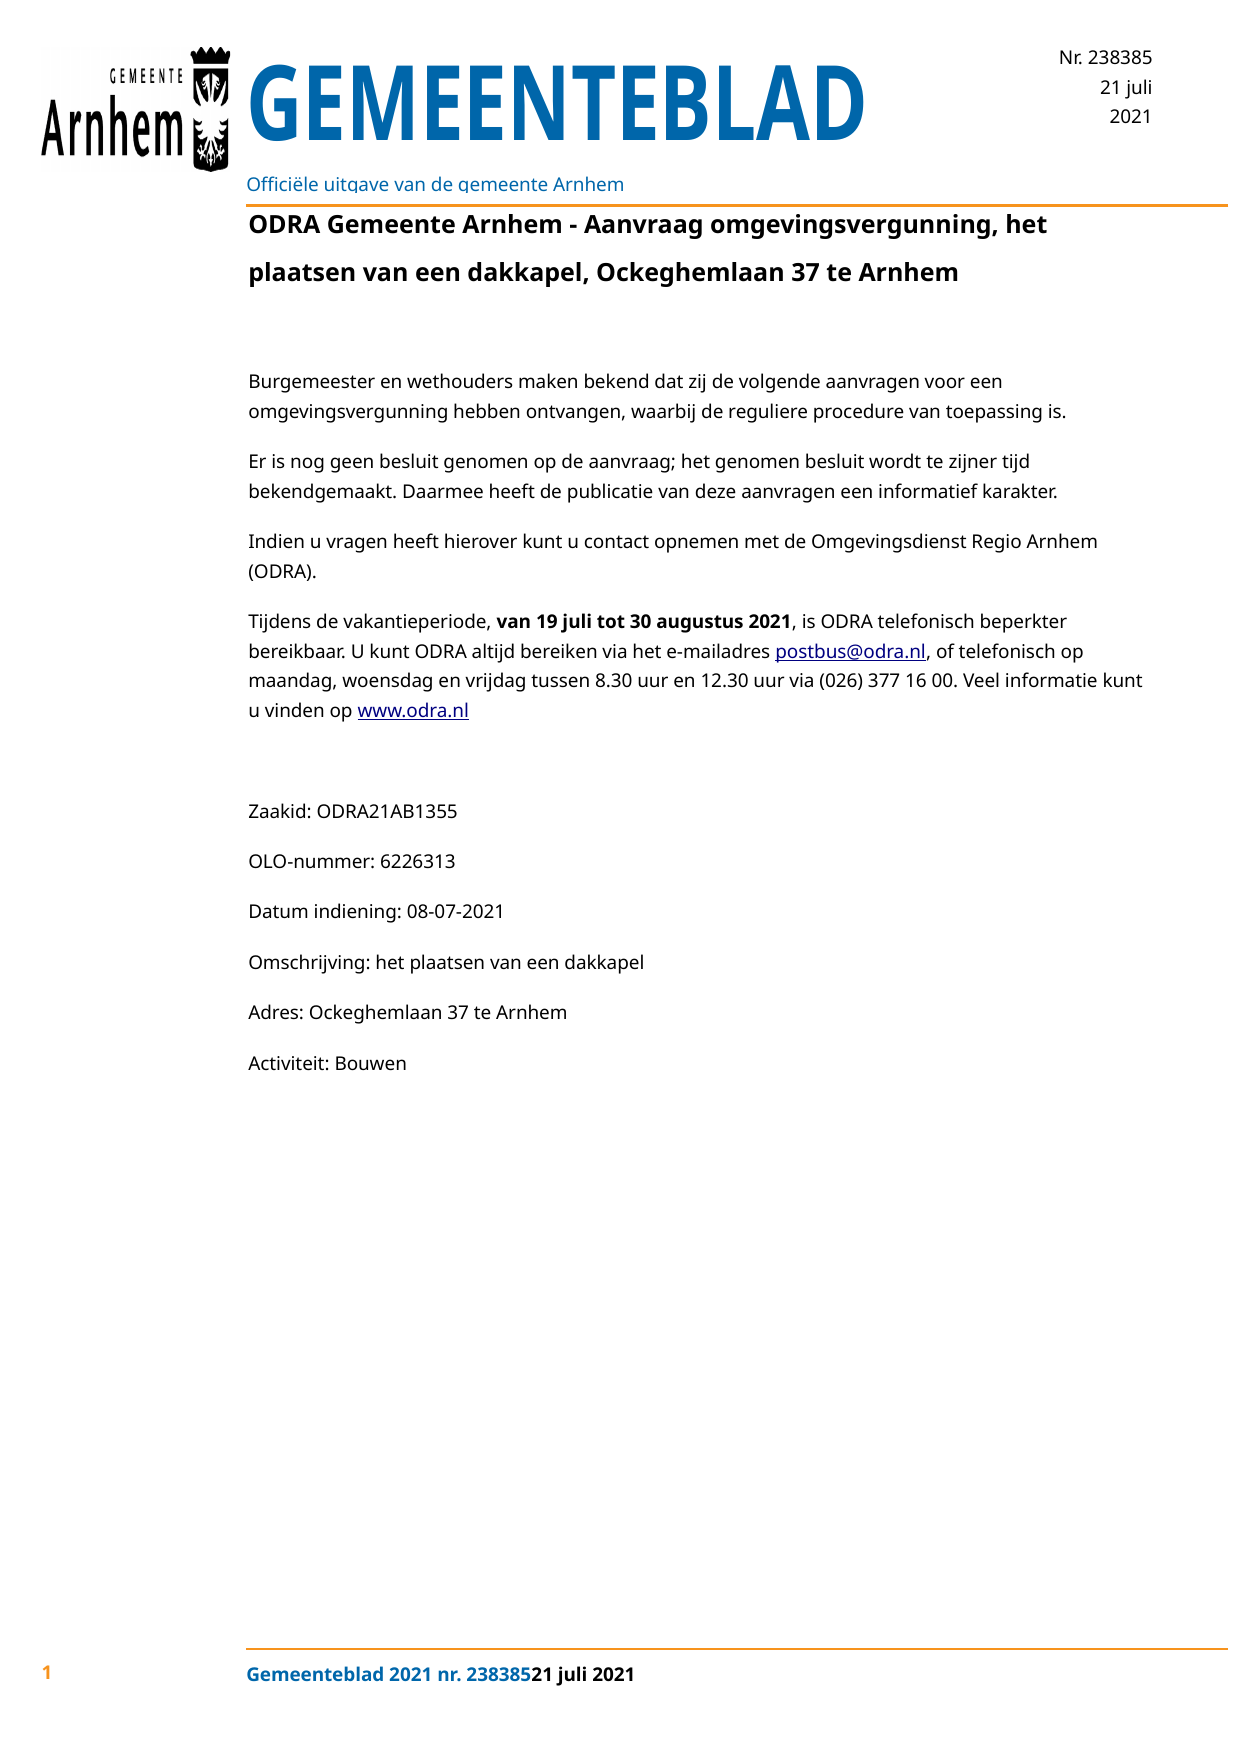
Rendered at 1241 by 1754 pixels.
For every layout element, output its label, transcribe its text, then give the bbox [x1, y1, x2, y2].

text OLO-nummer: 6226313 [248, 848, 1152, 874]
picture [41, 47, 231, 172]
text Burgemeester en wethouders maken bekend dat zij de volgende aanvragen voor een omgevingsvergunning hebben ontvangen, waarbij de reguliere procedure van toepassing is. [248, 368, 1152, 424]
text Adres: Ockeghemlaan 37 te Arnhem [248, 999, 1152, 1025]
text Zaakid: ODRA21AB1355 [248, 798, 1152, 824]
text ODRA Gemeente Arnhem - Aanvraag omgevingsvergunning, het plaatsen van een dakkapel, Ockeghemlaan 37 te Arnhem [248, 207, 1152, 288]
text Tijdens de vakantieperiode, van 19 juli tot 30 augustus 2021, is ODRA telefonisch beperkter bereikbaar. U kunt ODRA altijd bereiken via het e-mailadres postbus@odra.nl, of telefonisch op maandag, woensdag en vrijdag tussen 8.30 uur en 12.30 uur via (026) 377 16 00. Veel informatie kunt u vinden op www.odra.nl [248, 608, 1152, 723]
text Omschrijving: het plaatsen van een dakkapel [248, 949, 1152, 975]
text Indien u vragen heeft hierover kunt u contact opnemen met de Omgevingsdienst Regio Arnhem (ODRA). [248, 528, 1152, 584]
text Activiteit: Bouwen [248, 1050, 1152, 1076]
text Er is nog geen besluit genomen op de aanvraag; het genomen besluit wordt te zijner tijd bekendgemaakt. Daarmee heeft de publicatie van deze aanvragen een informatief karakter. [248, 448, 1152, 504]
text Datum indiening: 08-07-2021 [248, 899, 1152, 924]
